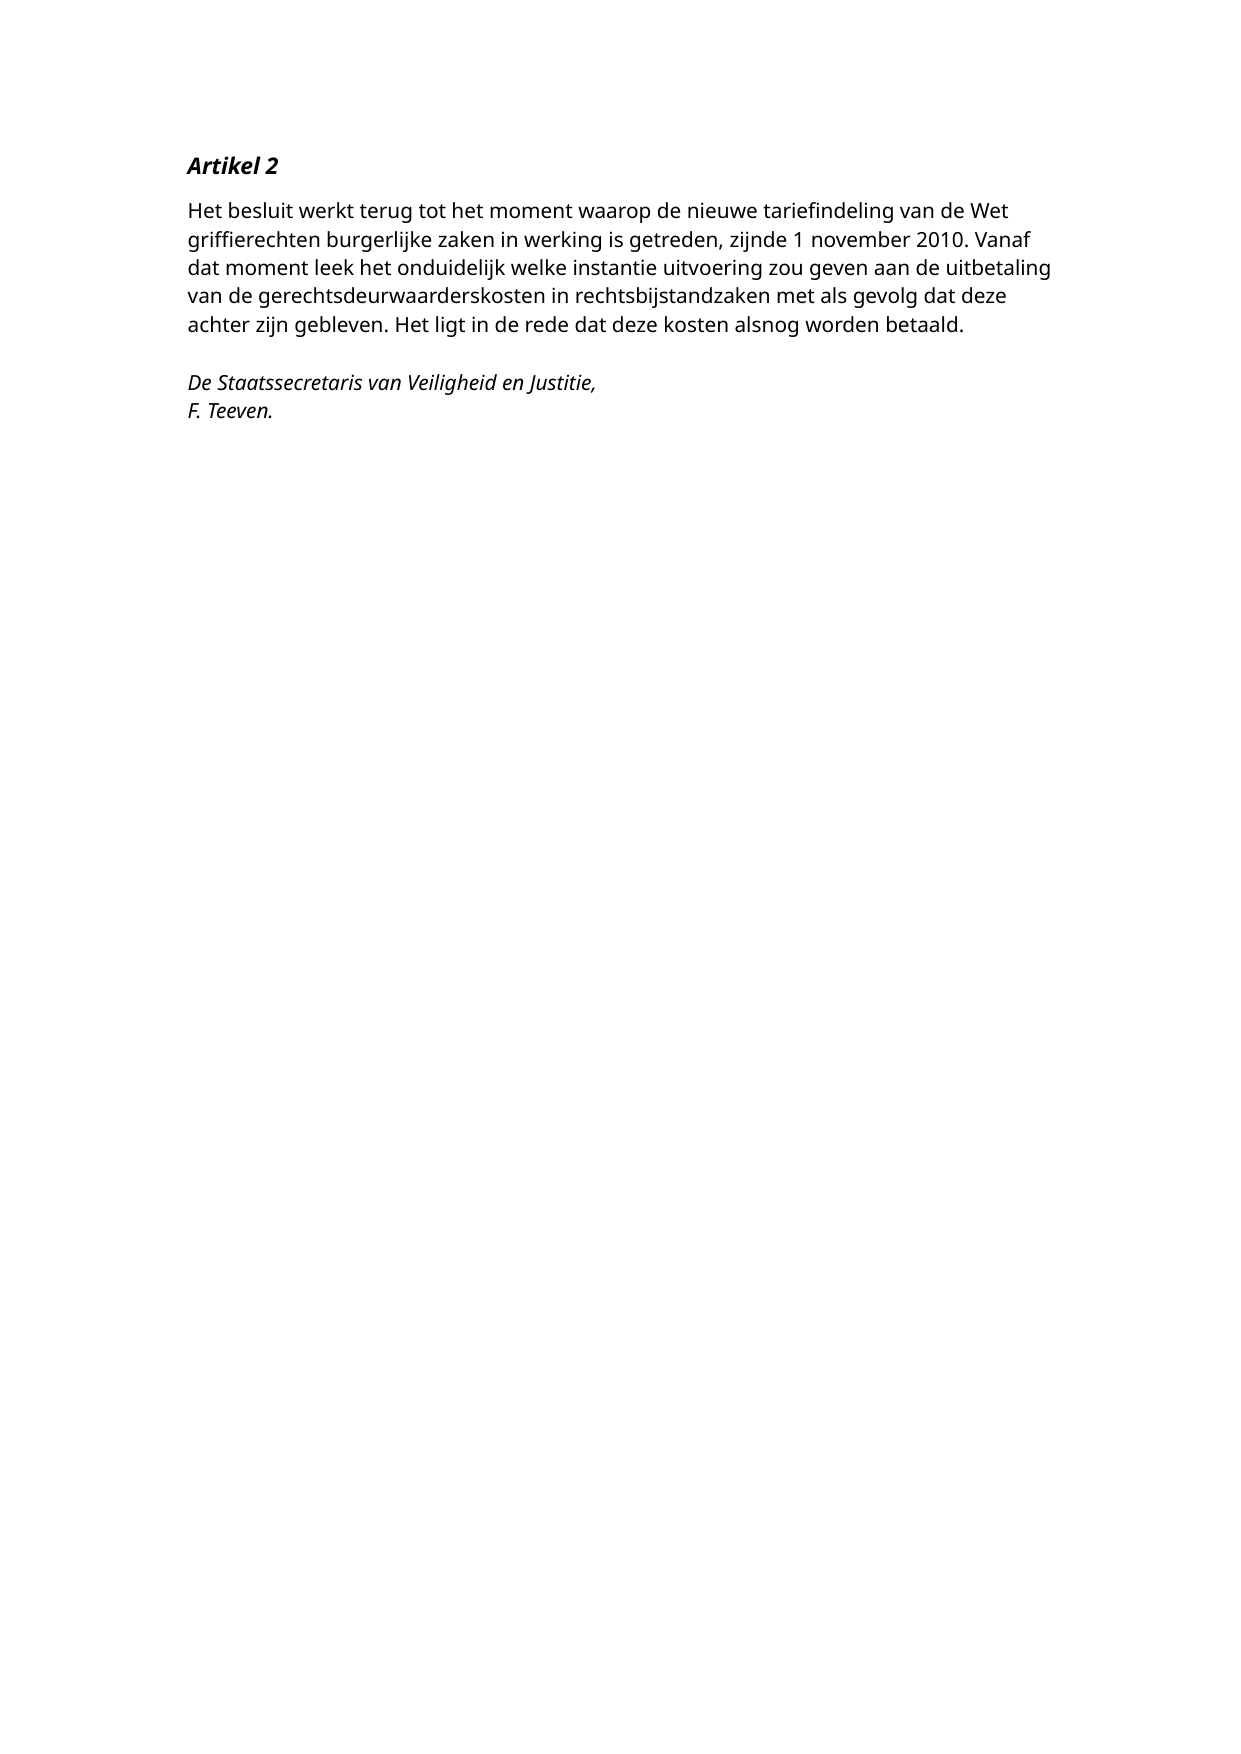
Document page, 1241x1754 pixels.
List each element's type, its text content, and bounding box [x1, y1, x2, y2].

text De Staatssecretaris van Veiligheid en Justitie, [187, 368, 1053, 396]
text Het besluit werkt terug tot het moment waarop de nieuwe tariefindeling van de Wet griffierechten burgerlijke zaken in werking is getreden, zijnde 1 november 2010. Vanaf dat moment leek het onduidelijk welke instantie uitvoering zou geven aan de uitbetaling van de gerechtsdeurwaarderskosten in rechtsbijstandzaken met als gevolg dat deze achter zijn gebleven. Het ligt in de rede dat deze kosten alsnog worden betaald. [187, 196, 1053, 338]
subtitle Artikel 2 [187, 150, 1053, 181]
text F. Teeven. [187, 396, 1053, 425]
